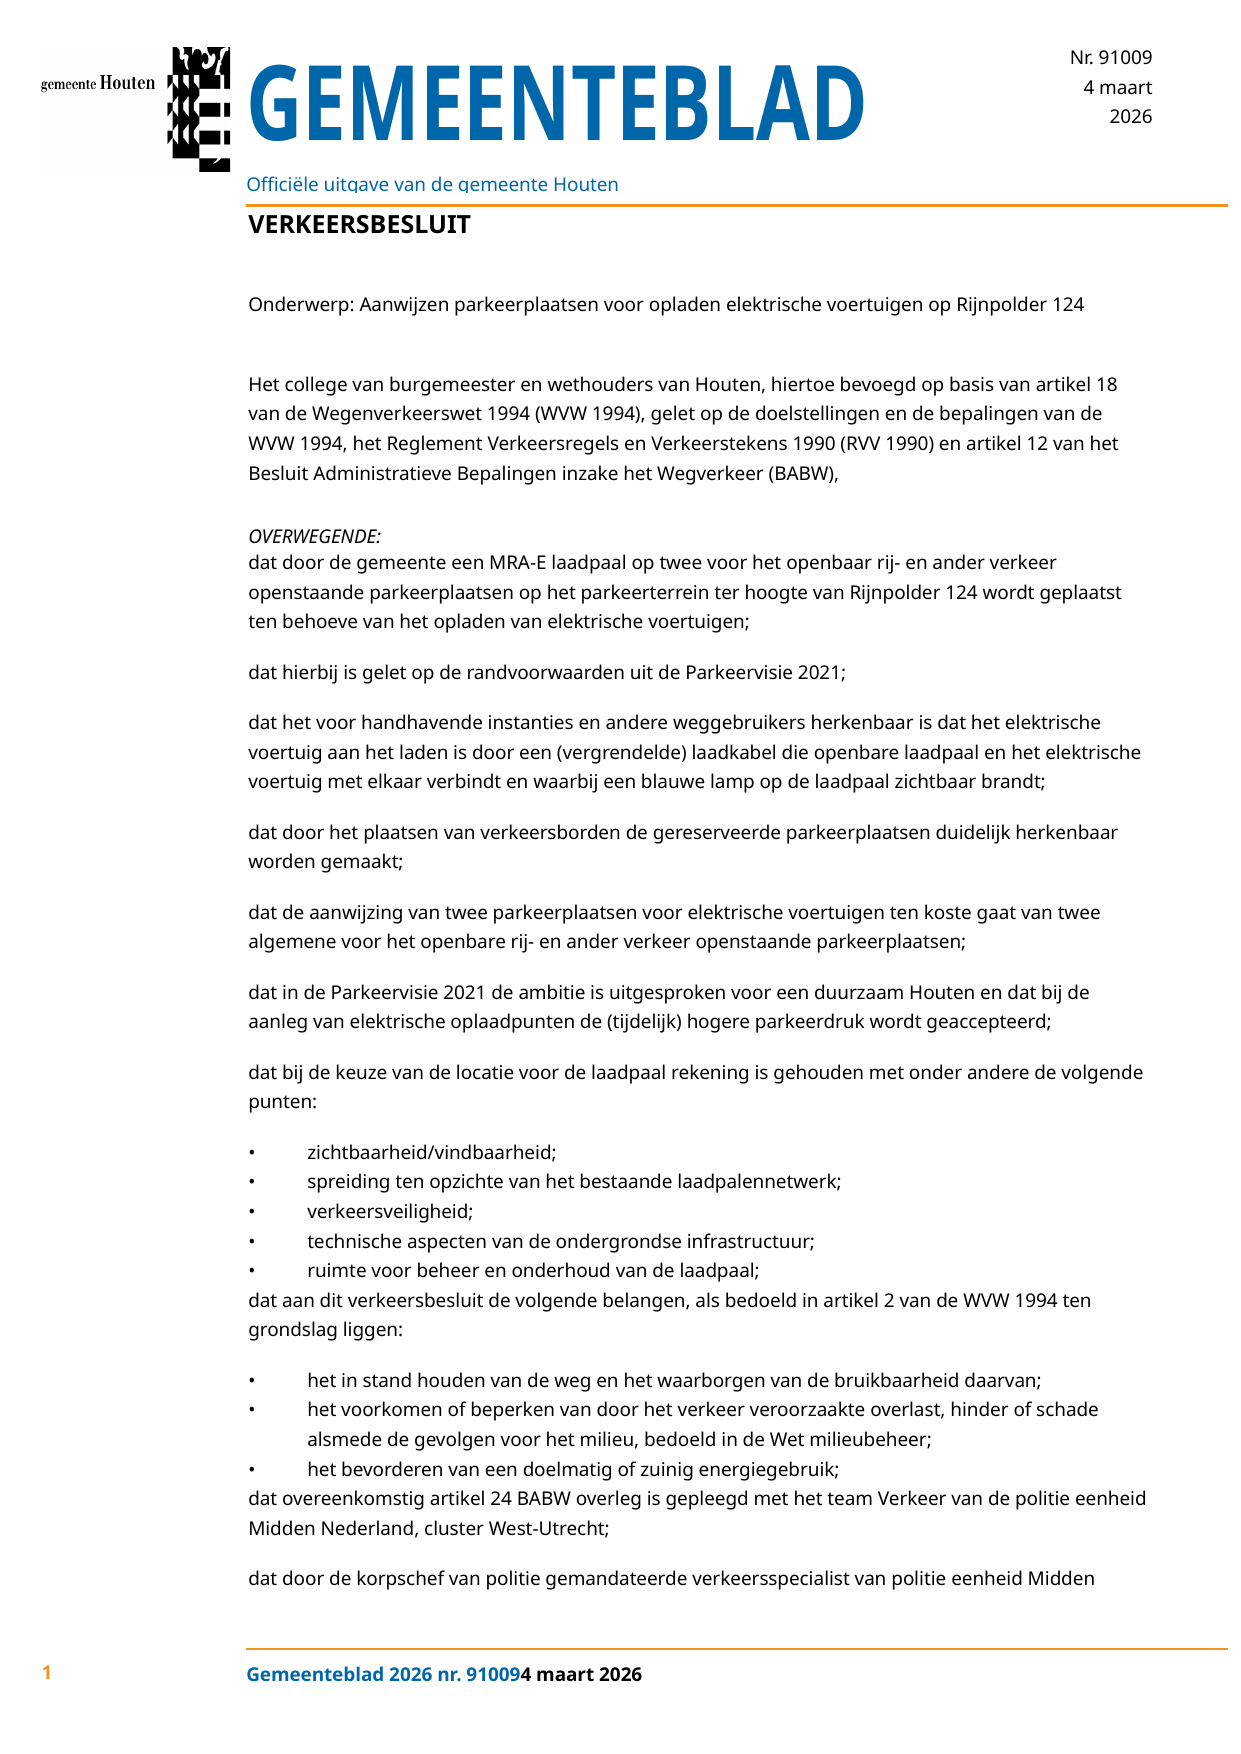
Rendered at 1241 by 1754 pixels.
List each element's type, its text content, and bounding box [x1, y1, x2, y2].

text dat bij de keuze van de locatie voor de laadpaal rekening is gehouden met onder andere de volgende punten: [248, 1059, 1152, 1114]
text dat door de gemeente een MRA-E laadpaal op twee voor het openbaar rij- en ander verkeer openstaande parkeerplaatsen op het parkeerterrein ter hoogte van Rijnpolder 124 wordt geplaatst ten behoeve van het opladen van elektrische voertuigen; [248, 549, 1152, 634]
text VERKEERSBESLUIT [248, 207, 1152, 241]
text dat aan dit verkeersbesluit de volgende belangen, als bedoeld in artikel 2 van de WVW 1994 ten grondslag liggen: [248, 1287, 1152, 1342]
list zichtbaarheid/vindbaarheid; [248, 1139, 1152, 1165]
picture [41, 47, 231, 172]
text OVERWEGENDE: [248, 524, 1152, 549]
list het bevorderen van een doelmatig of zuinig energiegebruik; [248, 1456, 1152, 1481]
list technische aspecten van de ondergrondse infrastructuur; [248, 1228, 1152, 1253]
text dat hierbij is gelet op de randvoorwaarden uit de Parkeervisie 2021; [248, 659, 1152, 685]
text Onderwerp: Aanwijzen parkeerplaatsen voor opladen elektrische voertuigen op Rijnpolder 124 [248, 291, 1152, 317]
list verkeersveiligheid; [248, 1198, 1152, 1224]
text dat het voor handhavende instanties en andere weggebruikers herkenbaar is dat het elektrische voertuig aan het laden is door een (vergrendelde) laadkabel die openbare laadpaal en het elektrische voertuig met elkaar verbindt en waarbij een blauwe lamp op de laadpaal zichtbaar brandt; [248, 709, 1152, 794]
list spreiding ten opzichte van het bestaande laadpalennetwerk; [248, 1169, 1152, 1194]
list ruimte voor beheer en onderhoud van de laadpaal; [248, 1257, 1152, 1283]
text dat in de Parkeervisie 2021 de ambitie is uitgesproken voor een duurzaam Houten en dat bij de aanleg van elektrische oplaadpunten de (tijdelijk) hogere parkeerdruk wordt geaccepteerd; [248, 979, 1152, 1034]
text dat de aanwijzing van twee parkeerplaatsen voor elektrische voertuigen ten koste gaat van twee algemene voor het openbare rij- en ander verkeer openstaande parkeerplaatsen; [248, 899, 1152, 954]
list het voorkomen of beperken van door het verkeer veroorzaakte overlast, hinder of schade alsmede de gevolgen voor het milieu, bedoeld in de Wet milieubeheer; [248, 1397, 1152, 1452]
text dat door het plaatsen van verkeersborden de gereserveerde parkeerplaatsen duidelijk herkenbaar worden gemaakt; [248, 819, 1152, 874]
list het in stand houden van de weg en het waarborgen van de bruikbaarheid daarvan; [248, 1367, 1152, 1393]
text dat door de korpschef van politie gemandateerde verkeersspecialist van politie eenheid Midden [248, 1565, 1152, 1591]
text dat overeenkomstig artikel 24 BABW overleg is gepleegd met het team Verkeer van de politie eenheid Midden Nederland, cluster West-Utrecht; [248, 1485, 1152, 1541]
text Het college van burgemeester en wethouders van Houten, hiertoe bevoegd op basis van artikel 18 van de Wegenverkeerswet 1994 (WVW 1994), gelet op de doelstellingen en de bepalingen van de WVW 1994, het Reglement Verkeersregels en Verkeerstekens 1990 (RVV 1990) en artikel 12 van het Besluit Administratieve Bepalingen inzake het Wegverkeer (BABW), [248, 371, 1152, 486]
